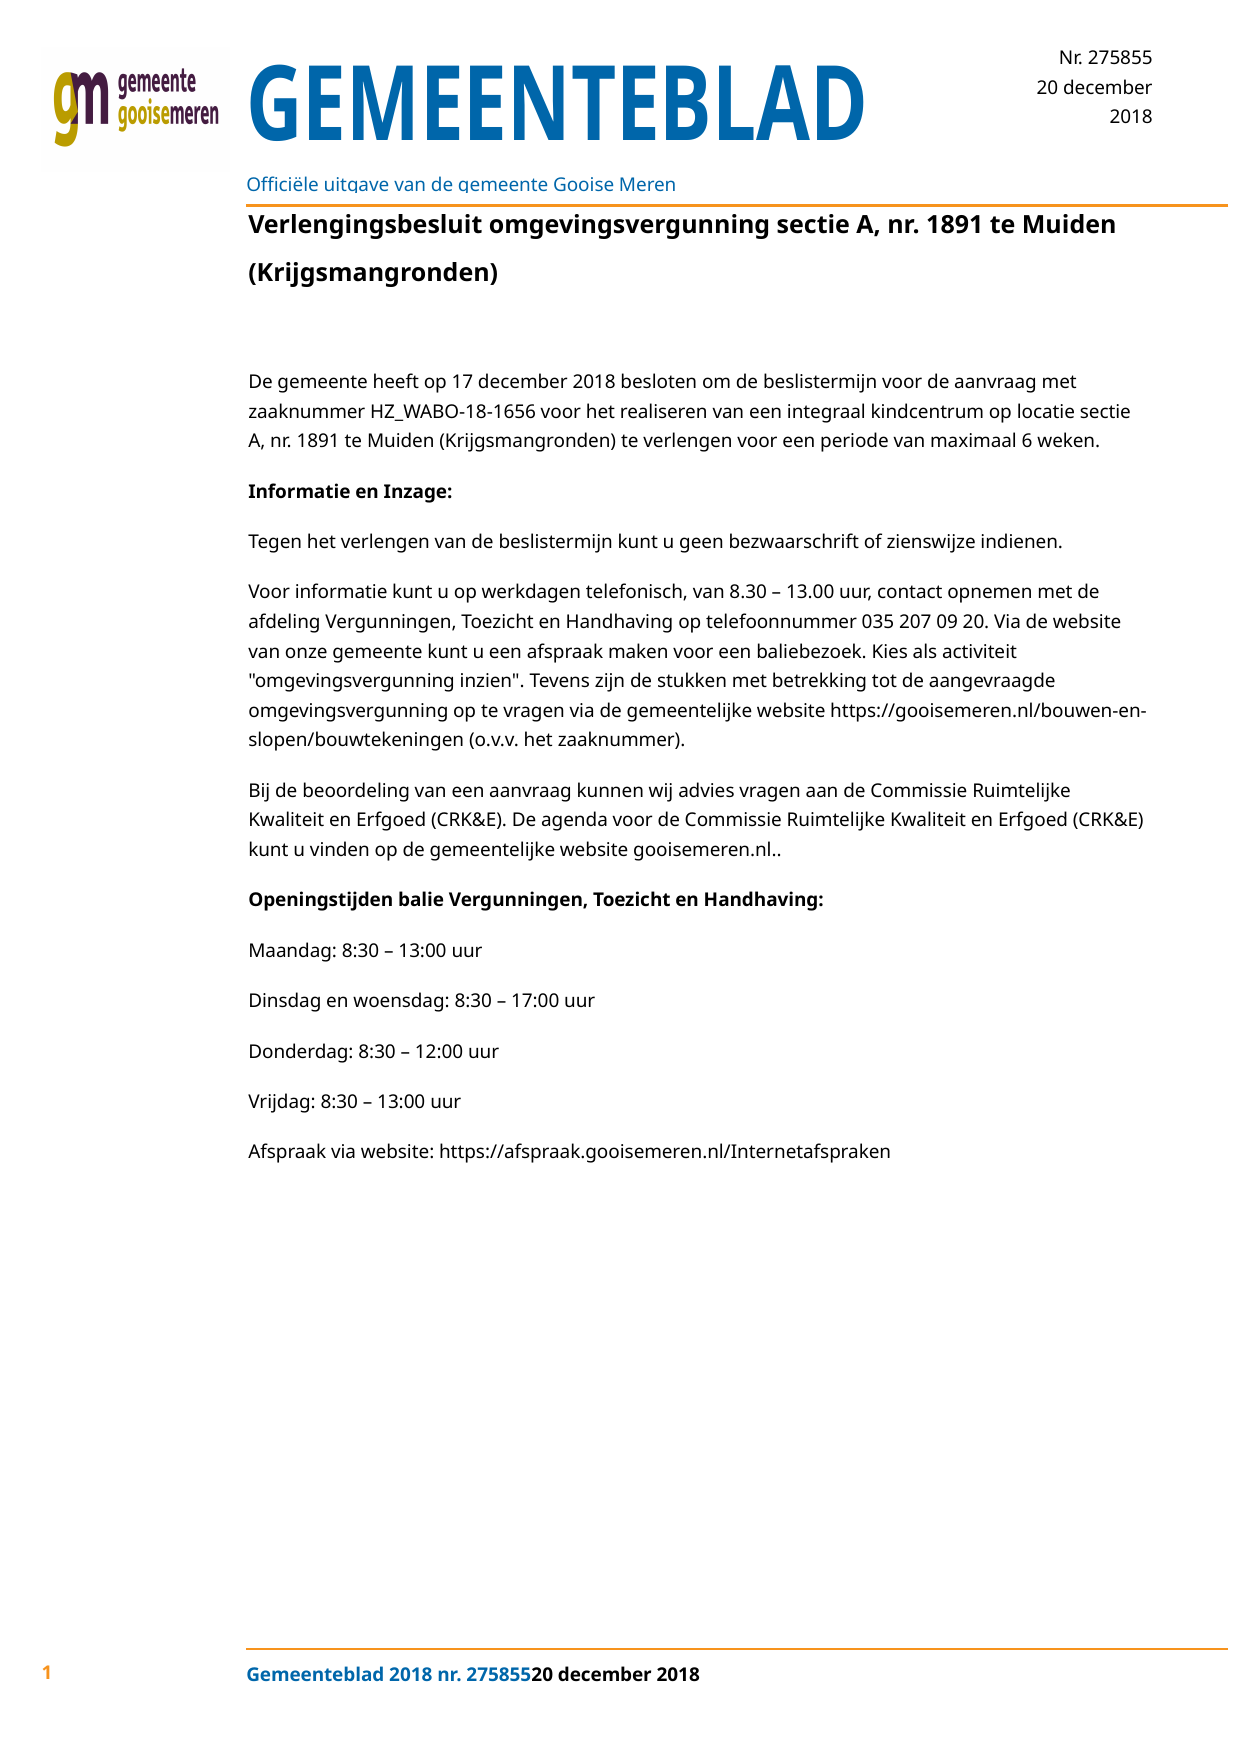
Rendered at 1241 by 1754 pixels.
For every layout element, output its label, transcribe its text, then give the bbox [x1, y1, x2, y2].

text Bij de beoordeling van een aanvraag kunnen wij advies vragen aan de Commissie Ruimtelijke Kwaliteit en Erfgoed (CRK&E). De agenda voor de Commissie Ruimtelijke Kwaliteit en Erfgoed (CRK&E) kunt u vinden op de gemeentelijke website gooisemeren.nl.. [248, 777, 1152, 862]
text Verlengingsbesluit omgevingsvergunning sectie A, nr. 1891 te Muiden (Krijgsmangronden) [248, 207, 1152, 288]
text Voor informatie kunt u op werkdagen telefonisch, van 8.30 – 13.00 uur, contact opnemen met de afdeling Vergunningen, Toezicht en Handhaving op telefoonnummer 035 207 09 20. Via de website van onze gemeente kunt u een afspraak maken voor een baliebezoek. Kies als activiteit "omgevingsvergunning inzien". Tevens zijn de stukken met betrekking tot de aangevraagde omgevingsvergunning op te vragen via de gemeentelijke website https://gooisemeren.nl/bouwen-en-slopen/bouwtekeningen (o.v.v. het zaaknummer). [248, 579, 1152, 752]
picture [41, 47, 231, 172]
text Openingstijden balie Vergunningen, Toezicht en Handhaving: [248, 887, 1152, 912]
text Vrijdag: 8:30 – 13:00 uur [248, 1088, 1152, 1114]
text Dinsdag en woensdag: 8:30 – 17:00 uur [248, 987, 1152, 1013]
text Informatie en Inzage: [248, 478, 1152, 504]
text De gemeente heeft op 17 december 2018 besloten om de beslistermijn voor de aanvraag met zaaknummer HZ_WABO-18-1656 voor het realiseren van een integraal kindcentrum op locatie sectie A, nr. 1891 te Muiden (Krijgsmangronden) te verlengen voor een periode van maximaal 6 weken. [248, 368, 1152, 453]
text Donderdag: 8:30 – 12:00 uur [248, 1038, 1152, 1064]
text Afspraak via website: https://afspraak.gooisemeren.nl/Internetafspraken [248, 1139, 1152, 1164]
text Tegen het verlengen van de beslistermijn kunt u geen bezwaarschrift of zienswijze indienen. [248, 528, 1152, 554]
text Maandag: 8:30 – 13:00 uur [248, 937, 1152, 963]
